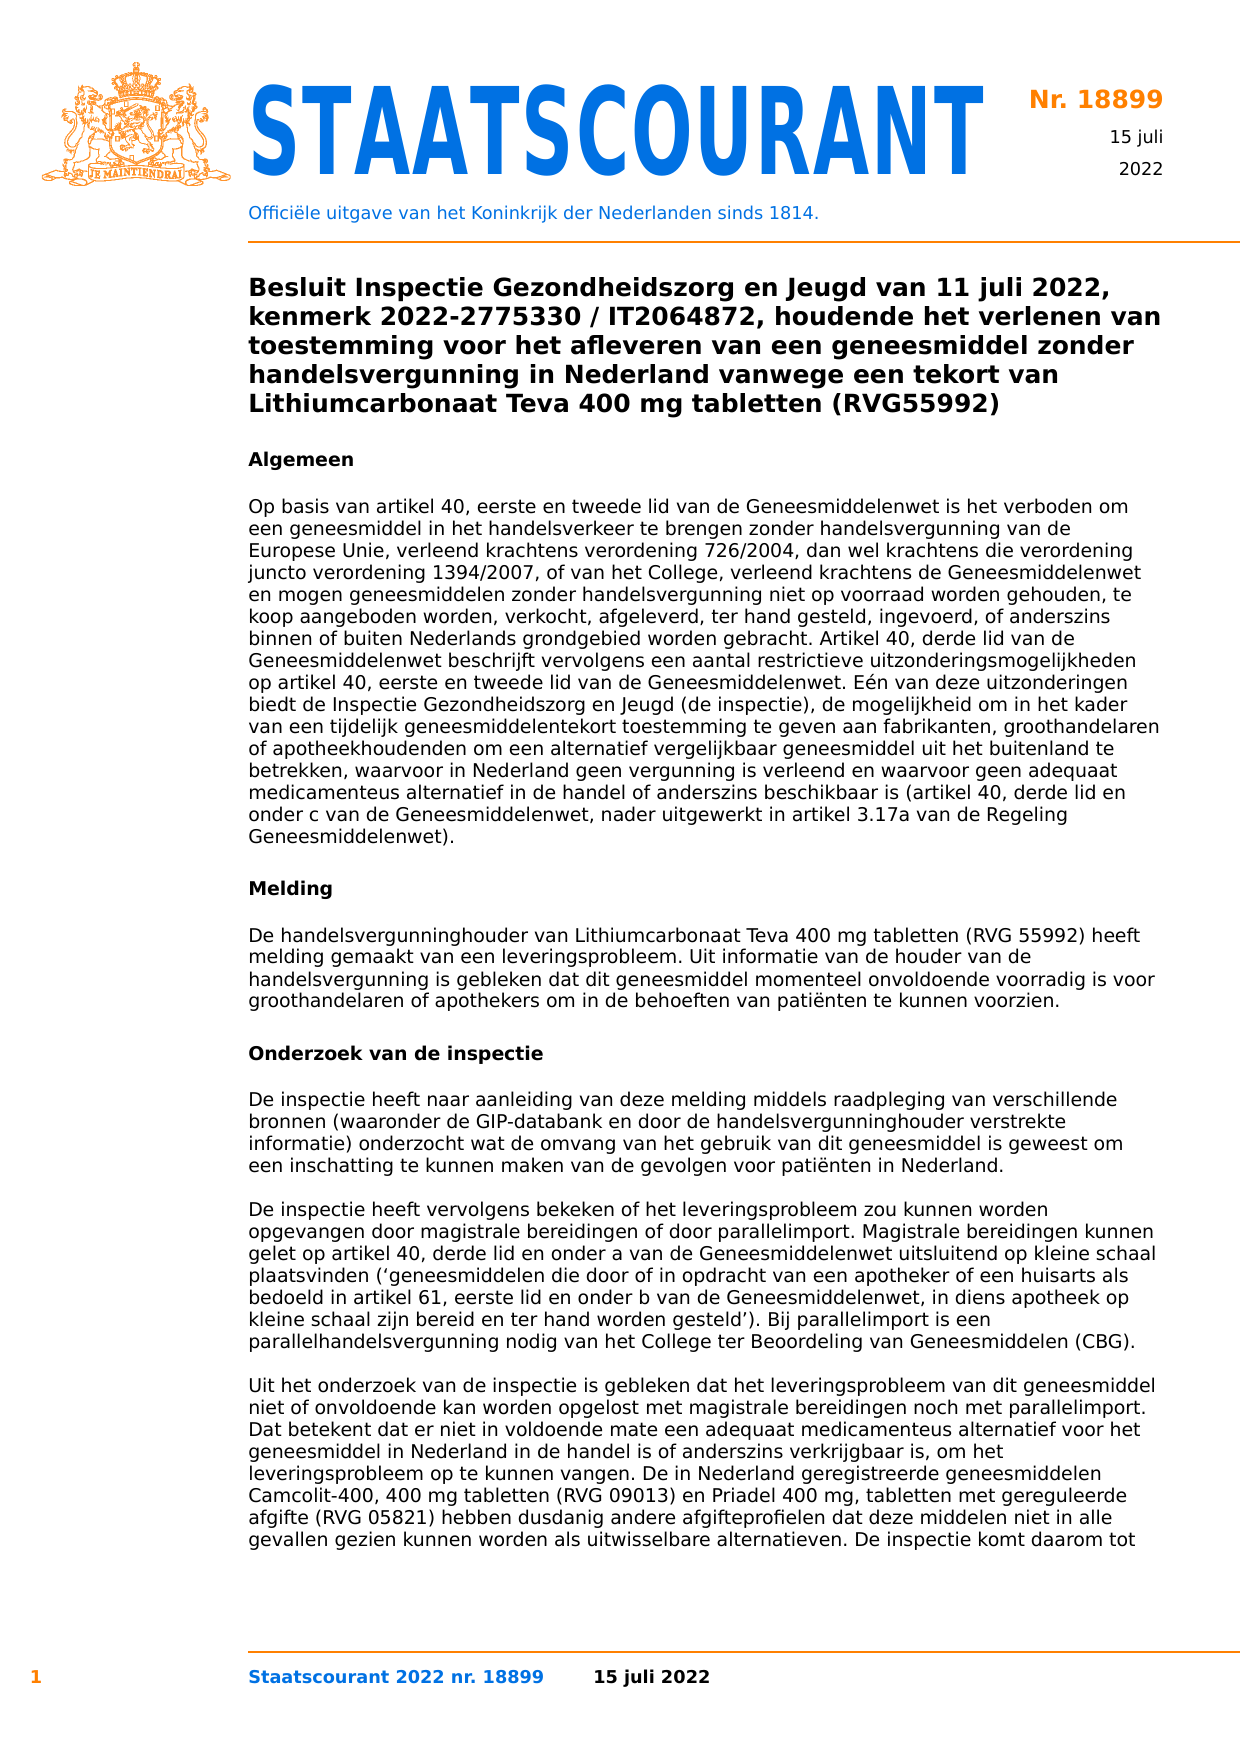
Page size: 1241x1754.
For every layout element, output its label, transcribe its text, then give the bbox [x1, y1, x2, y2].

text De inspectie heeft vervolgens bekeken of het leveringsprobleem zou kunnen worden opgevangen door magistrale bereidingen of door parallelimport. Magistrale bereidingen kunnen gelet op artikel 40, derde lid en onder a van de Geneesmiddelenwet uitsluitend op kleine schaal plaatsvinden (‘geneesmiddelen die door of in opdracht van een apotheker of een huisarts als bedoeld in artikel 61, eerste lid en onder b van de Geneesmiddelenwet, in diens apotheek op kleine schaal zijn bereid en ter hand worden gesteld’). Bij parallelimport is een parallelhandelsvergunning nodig van het College ter Beoordeling van Geneesmiddelen (CBG). [248, 1199, 1163, 1353]
text Uit het onderzoek van de inspectie is gebleken dat het leveringsprobleem van dit geneesmiddel niet of onvoldoende kan worden opgelost met magistrale bereidingen noch met parallelimport. Dat betekent dat er niet in voldoende mate een adequaat medicamenteus alternatief voor het geneesmiddel in Nederland in de handel is of anderszins verkrijgbaar is, om het leveringsprobleem op te kunnen vangen. De in Nederland geregistreerde geneesmiddelen Camcolit-400, 400 mg tabletten (RVG 09013) en Priadel 400 mg, tabletten met gereguleerde afgifte (RVG 05821) hebben dusdanig andere afgifteprofielen dat deze middelen niet in alle gevallen gezien kunnen worden als uitwisselbare alternatieven. De inspectie komt daarom tot [248, 1375, 1163, 1551]
subtitle Melding [248, 877, 1163, 899]
picture [41, 62, 231, 186]
table_header STAATSCOURANT [248, 62, 998, 203]
table_header [25, 62, 248, 241]
subtitle Onderzoek van de inspectie [248, 1042, 1163, 1064]
table_cell 2022 [998, 153, 1240, 203]
text De inspectie heeft naar aanleiding van deze melding middels raadpleging van verschillende bronnen (waaronder de GIP-databank en door de handelsvergunninghouder verstrekte informatie) onderzocht wat de omvang van het gebruik van dit geneesmiddel is geweest om een inschatting te kunnen maken van de gevolgen voor patiënten in Nederland. [248, 1089, 1163, 1177]
table_cell Officiële uitgave van het Koninkrijk der Nederlanden sinds 1814. [248, 203, 1240, 241]
text Op basis van artikel 40, eerste en tweede lid van de Geneesmiddelenwet is het verboden om een geneesmiddel in het handelsverkeer te brengen zonder handelsvergunning van de Europese Unie, verleend krachtens verordening 726/2004, dan wel krachtens die verordening juncto verordening 1394/2007, of van het College, verleend krachtens de Geneesmiddelenwet en mogen geneesmiddelen zonder handelsvergunning niet op voorraad worden gehouden, te koop aangeboden worden, verkocht, afgeleverd, ter hand gesteld, ingevoerd, of anderszins binnen of buiten Nederlands grondgebied worden gebracht. Artikel 40, derde lid van de Geneesmiddelenwet beschrijft vervolgens een aantal restrictieve uitzonderingsmogelijkheden op artikel 40, eerste en tweede lid van de Geneesmiddelenwet. Eén van deze uitzonderingen biedt de Inspectie Gezondheidszorg en Jeugd (de inspectie), de mogelijkheid om in het kader van een tijdelijk geneesmiddelentekort toestemming te geven aan fabrikanten, groothandelaren of apotheekhoudenden om een alternatief vergelijkbaar geneesmiddel uit het buitenland te betrekken, waarvoor in Nederland geen vergunning is verleend en waarvoor geen adequaat medicamenteus alternatief in de handel of anderszins beschikbaar is (artikel 40, derde lid en onder c van de Geneesmiddelenwet, nader uitgewerkt in artikel 3.17a van de Regeling Geneesmiddelenwet). [248, 496, 1163, 847]
text De handelsvergunninghouder van Lithiumcarbonaat Teva 400 mg tabletten (RVG 55992) heeft melding gemaakt van een leveringsprobleem. Uit informatie van de houder van de handelsvergunning is gebleken dat dit geneesmiddel momenteel onvoldoende voorradig is voor groothandelaren of apothekers om in de behoeften van patiënten te kunnen voorzien. [248, 924, 1163, 1012]
table_cell 15 juli [998, 121, 1240, 153]
subtitle Algemeen [248, 449, 1163, 471]
table_header Nr. 18899 [998, 62, 1240, 121]
subtitle Besluit Inspectie Gezondheidszorg en Jeugd van 11 juli 2022, kenmerk 2022-2775330 / IT2064872, houdende het verlenen van toestemming voor het afleveren van een geneesmiddel zonder handelsvergunning in Nederland vanwege een tekort van Lithiumcarbonaat Teva 400 mg tabletten (RVG55992) [248, 273, 1163, 419]
